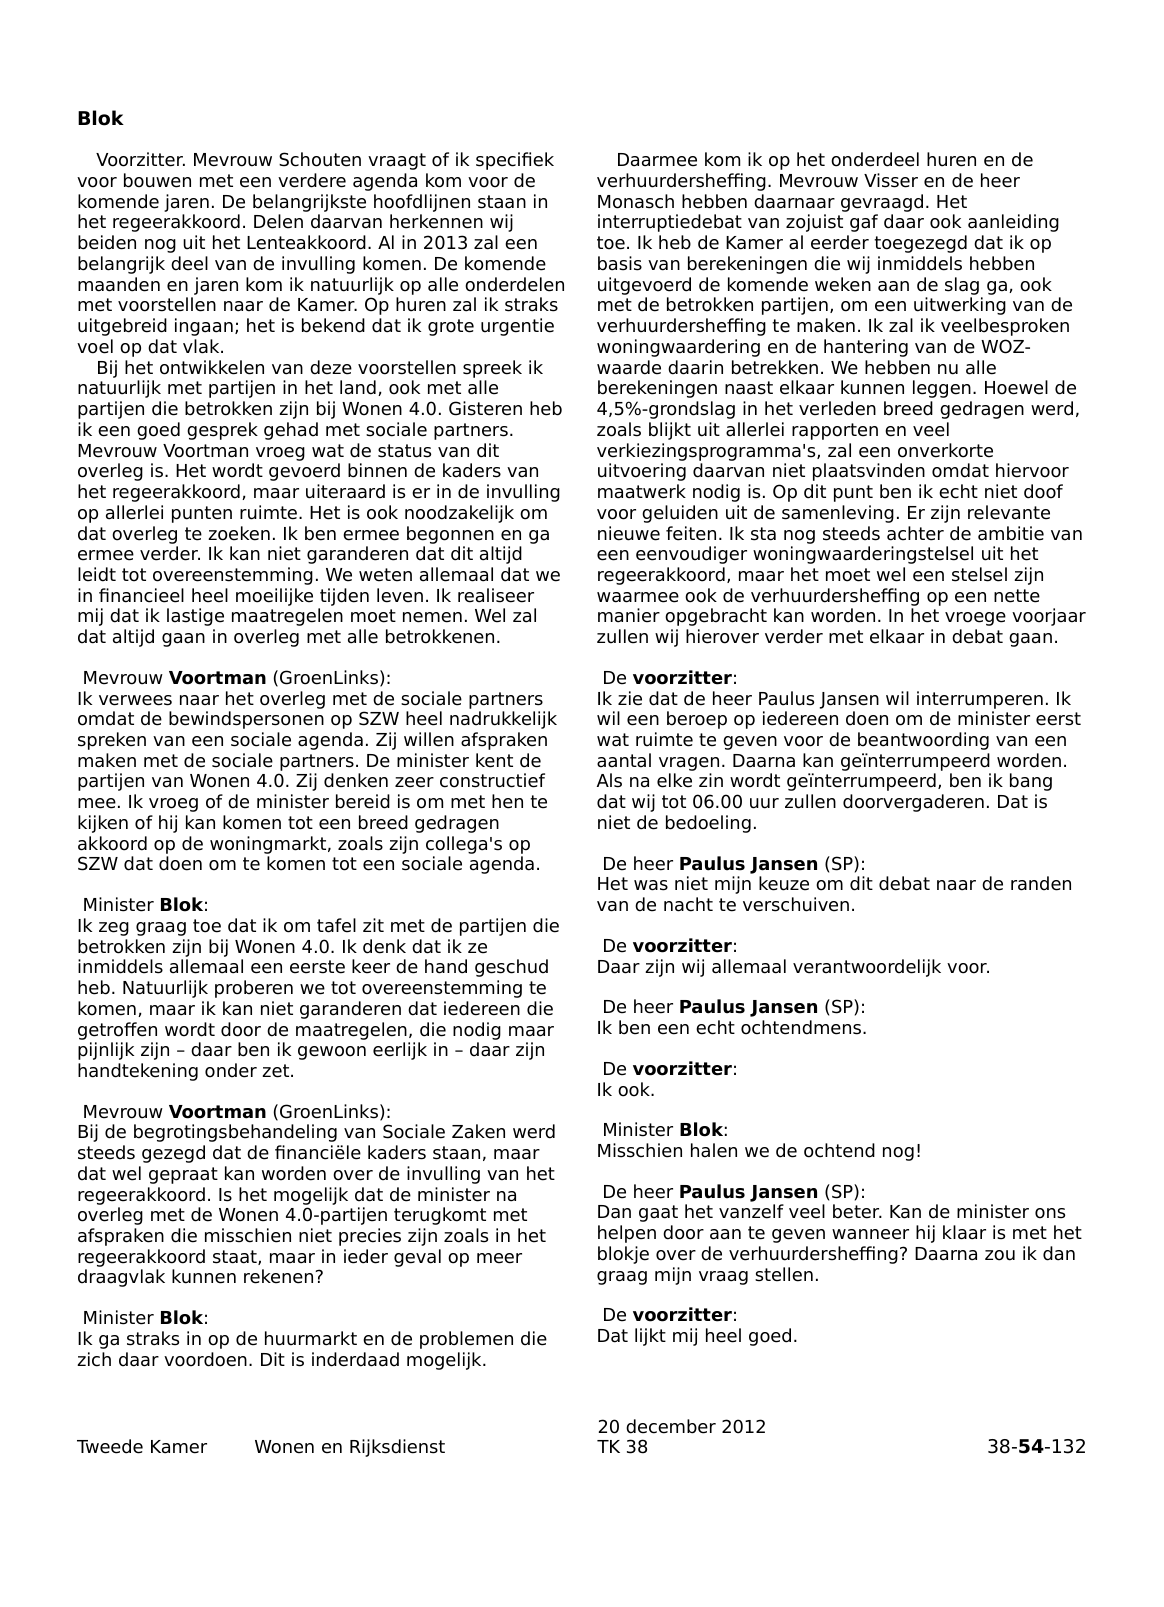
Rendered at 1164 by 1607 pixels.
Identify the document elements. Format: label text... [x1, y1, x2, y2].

text Minister Blok: [596, 1120, 1087, 1141]
text Voorzitter. Mevrouw Schouten vraagt of ik specifiek voor bouwen met een verdere agenda kom voor de komende jaren. De belangrijkste hoofdlijnen staan in het regeerakkoord. Delen daarvan herkennen wij beiden nog uit het Lenteakkoord. Al in 2013 zal een belangrijk deel van de invulling komen. De komende maanden en jaren kom ik natuurlijk op alle onderdelen met voorstellen naar de Kamer. Op huren zal ik straks uitgebreid ingaan; het is bekend dat ik grote urgentie voel op dat vlak. [77, 150, 567, 357]
text De heer Paulus Jansen (SP): [596, 1182, 1087, 1202]
text Bij de begrotingsbehandeling van Sociale Zaken werd steeds gezegd dat de financiële kaders staan, maar dat wel gepraat kan worden over de invulling van het regeerakkoord. Is het mogelijk dat de minister na overleg met de Wonen 4.0-partijen terugkomt met afspraken die misschien niet precies zijn zoals in het regeerakkoord staat, maar in ieder geval op meer draagvlak kunnen rekenen? [77, 1122, 567, 1288]
text Bij het ontwikkelen van deze voorstellen spreek ik natuurlijk met partijen in het land, ook met alle partijen die betrokken zijn bij Wonen 4.0. Gisteren heb ik een goed gesprek gehad met sociale partners. Mevrouw Voortman vroeg wat de status van dit overleg is. Het wordt gevoerd binnen de kaders van het regeerakkoord, maar uiteraard is er in de invulling op allerlei punten ruimte. Het is ook noodzakelijk om dat overleg te zoeken. Ik ben ermee begonnen en ga ermee verder. Ik kan niet garanderen dat dit altijd leidt tot overeenstemming. We weten allemaal dat we in financieel heel moeilijke tijden leven. Ik realiseer mij dat ik lastige maatregelen moet nemen. Wel zal dat altijd gaan in overleg met alle betrokkenen. [77, 357, 567, 648]
text Het was niet mijn keuze om dit debat naar de randen van de nacht te verschuiven. [596, 874, 1087, 916]
text Daarmee kom ik op het onderdeel huren en de verhuurdersheffing. Mevrouw Visser en de heer Monasch hebben daarnaar gevraagd. Het interruptiedebat van zojuist gaf daar ook aanleiding toe. Ik heb de Kamer al eerder toegezegd dat ik op basis van berekeningen die wij inmiddels hebben uitgevoerd de komende weken aan de slag ga, ook met de betrokken partijen, om een uitwerking van de verhuurdersheffing te maken. Ik zal ik veelbesproken woningwaardering en de hantering van de WOZ-waarde daarin betrekken. We hebben nu alle berekeningen naast elkaar kunnen leggen. Hoewel de 4,5%-grondslag in het verleden breed gedragen werd, zoals blijkt uit allerlei rapporten en veel verkiezingsprogramma's, zal een onverkorte uitvoering daarvan niet plaatsvinden omdat hiervoor maatwerk nodig is. Op dit punt ben ik echt niet doof voor geluiden uit de samenleving. Er zijn relevante nieuwe feiten. Ik sta nog steeds achter de ambitie van een eenvoudiger woningwaarderingstelsel uit het regeerakkoord, maar het moet wel een stelsel zijn waarmee ook de verhuurdersheffing op een nette manier opgebracht kan worden. In het vroege voorjaar zullen wij hierover verder met elkaar in debat gaan. [596, 150, 1087, 648]
text Minister Blok: [77, 895, 567, 916]
text Dan gaat het vanzelf veel beter. Kan de minister ons helpen door aan te geven wanneer hij klaar is met het blokje over de verhuurdersheffing? Daarna zou ik dan graag mijn vraag stellen. [596, 1202, 1087, 1285]
text Ik ga straks in op de huurmarkt en de problemen die zich daar voordoen. Dit is inderdaad mogelijk. [77, 1329, 567, 1370]
text Daar zijn wij allemaal verantwoordelijk voor. [596, 956, 1087, 977]
text Ik ben een echt ochtendmens. [596, 1018, 1087, 1039]
text De voorzitter: [596, 936, 1087, 956]
text Mevrouw Voortman (GroenLinks): [77, 668, 567, 688]
text Dat lijkt mij heel goed. [596, 1326, 1087, 1347]
text Ik verwees naar het overleg met de sociale partners omdat de bewindspersonen op SZW heel nadrukkelijk spreken van een sociale agenda. Zij willen afspraken maken met de sociale partners. De minister kent de partijen van Wonen 4.0. Zij denken zeer constructief mee. Ik vroeg of de minister bereid is om met hen te kijken of hij kan komen tot een breed gedragen akkoord op de woningmarkt, zoals zijn collega's op SZW dat doen om te komen tot een sociale agenda. [77, 688, 567, 875]
text Ik zeg graag toe dat ik om tafel zit met de partijen die betrokken zijn bij Wonen 4.0. Ik denk dat ik ze inmiddels allemaal een eerste keer de hand geschud heb. Natuurlijk proberen we tot overeenstemming te komen, maar ik kan niet garanderen dat iedereen die getroffen wordt door de maatregelen, die nodig maar pijnlijk zijn – daar ben ik gewoon eerlijk in – daar zijn handtekening onder zet. [77, 916, 567, 1082]
text Ik zie dat de heer Paulus Jansen wil interrumperen. Ik wil een beroep op iedereen doen om de minister eerst wat ruimte te geven voor de beantwoording van een aantal vragen. Daarna kan geïnterrumpeerd worden. Als na elke zin wordt geïnterrumpeerd, ben ik bang dat wij tot 06.00 uur zullen doorvergaderen. Dat is niet de bedoeling. [596, 688, 1087, 833]
text De heer Paulus Jansen (SP): [596, 853, 1087, 874]
text De voorzitter: [596, 668, 1087, 688]
text De heer Paulus Jansen (SP): [596, 997, 1087, 1018]
text Ik ook. [596, 1079, 1087, 1100]
text Mevrouw Voortman (GroenLinks): [77, 1102, 567, 1122]
text De voorzitter: [596, 1059, 1087, 1079]
text Misschien halen we de ochtend nog! [596, 1141, 1087, 1162]
text Minister Blok: [77, 1308, 567, 1329]
text De voorzitter: [596, 1305, 1087, 1326]
